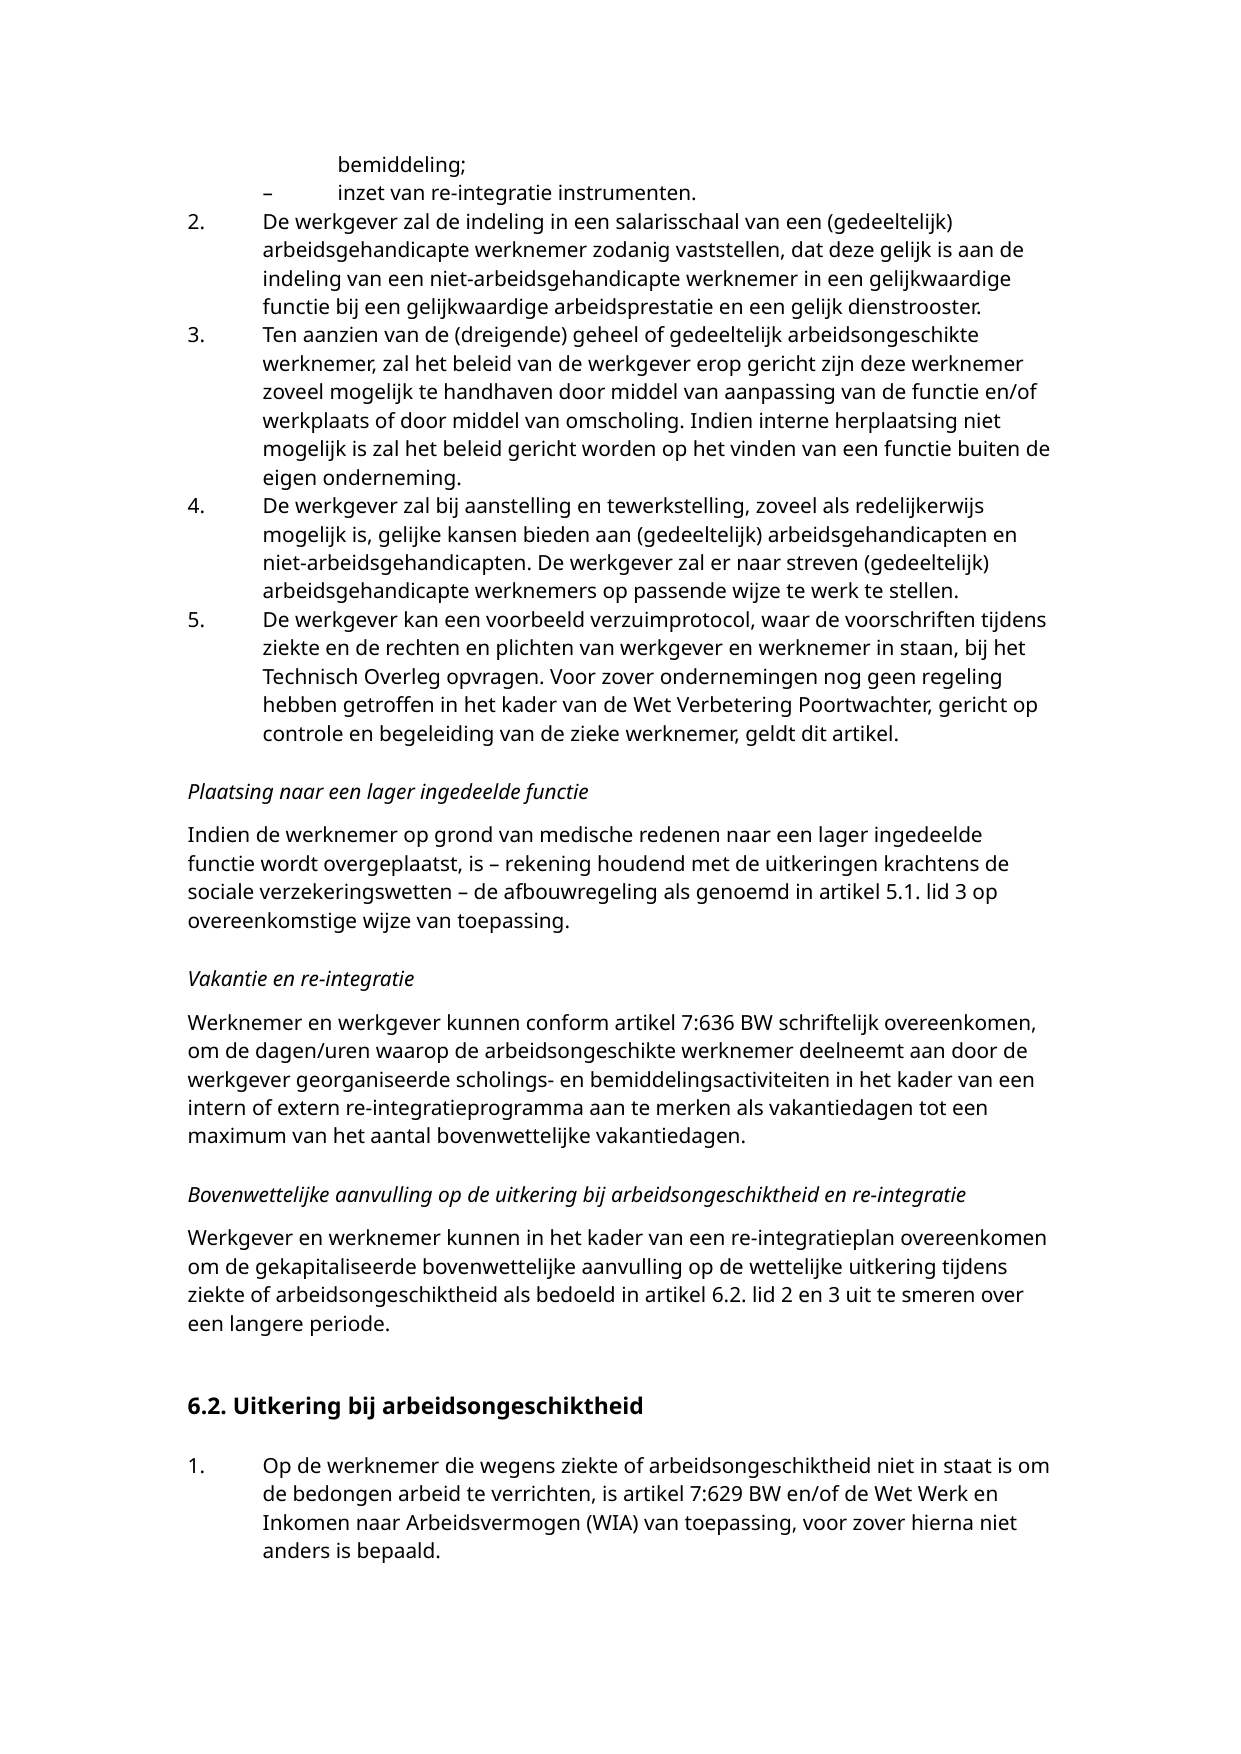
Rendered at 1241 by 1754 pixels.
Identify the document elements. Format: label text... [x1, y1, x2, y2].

subtitle 6.2. Uitkering bij arbeidsongeschiktheid [187, 1390, 1053, 1421]
list De werkgever kan een voorbeeld verzuimprotocol, waar de voorschriften tijdens ziekte en de rechten en plichten van werkgever en werknemer in staan, bij het Technisch Overleg opvragen. Voor zover ondernemingen nog geen regeling hebben getroffen in het kader van de Wet Verbetering Poortwachter, gericht op controle en begeleiding van de zieke werknemer, geldt dit artikel. [187, 605, 1053, 747]
text Plaatsing naar een lager ingedeelde functie [187, 777, 1053, 806]
text Werknemer en werkgever kunnen conform artikel 7:636 BW schriftelijk overeenkomen, om de dagen/uren waarop de arbeidsongeschikte werknemer deelneemt aan door de werkgever georganiseerde scholings- en bemiddelingsactiviteiten in het kader van een intern of extern re-integratieprogramma aan te merken als vakantiedagen tot een maximum van het aantal bovenwettelijke vakantiedagen. [187, 1008, 1053, 1150]
list De werkgever zal de indeling in een salarisschaal van een (gedeeltelijk) arbeidsgehandicapte werknemer zodanig vaststellen, dat deze gelijk is aan de indeling van een niet-arbeidsgehandicapte werknemer in een gelijkwaardige functie bij een gelijkwaardige arbeidsprestatie en een gelijk dienstrooster. [187, 207, 1053, 321]
text Bovenwettelijke aanvulling op de uitkering bij arbeidsongeschiktheid en re-integratie [187, 1180, 1053, 1208]
list De werkgever zal bij aanstelling en tewerkstelling, zoveel als redelijkerwijs mogelijk is, gelijke kansen bieden aan (gedeeltelijk) arbeidsgehandicapten en niet-arbeidsgehandicapten. De werkgever zal er naar streven (gedeeltelijk) arbeidsgehandicapte werknemers op passende wijze te werk te stellen. [187, 491, 1053, 605]
text Vakantie en re-integratie [187, 964, 1053, 993]
list bemiddeling; [262, 150, 1053, 178]
text Indien de werknemer op grond van medische redenen naar een lager ingedeelde functie wordt overgeplaatst, is – rekening houdend met de uitkeringen krachtens de sociale verzekeringswetten – de afbouwregeling als genoemd in artikel 5.1. lid 3 op overeenkomstige wijze van toepassing. [187, 821, 1053, 934]
list inzet van re-integratie instrumenten. [262, 178, 1053, 207]
text Werkgever en werknemer kunnen in het kader van een re-integratieplan overeenkomen om de gekapitaliseerde bovenwettelijke aanvulling op de wettelijke uitkering tijdens ziekte of arbeidsongeschiktheid als bedoeld in artikel 6.2. lid 2 en 3 uit te smeren over een langere periode. [187, 1223, 1053, 1337]
list Op de werknemer die wegens ziekte of arbeidsongeschiktheid niet in staat is om de bedongen arbeid te verrichten, is artikel 7:629 BW en/of de Wet Werk en Inkomen naar Arbeidsvermogen (WIA) van toepassing, voor zover hierna niet anders is bepaald. [187, 1451, 1053, 1565]
list Ten aanzien van de (dreigende) geheel of gedeeltelijk arbeidsongeschikte werknemer, zal het beleid van de werkgever erop gericht zijn deze werknemer zoveel mogelijk te handhaven door middel van aanpassing van de functie en/of werkplaats of door middel van omscholing. Indien interne herplaatsing niet mogelijk is zal het beleid gericht worden op het vinden van een functie buiten de eigen onderneming. [187, 321, 1053, 491]
